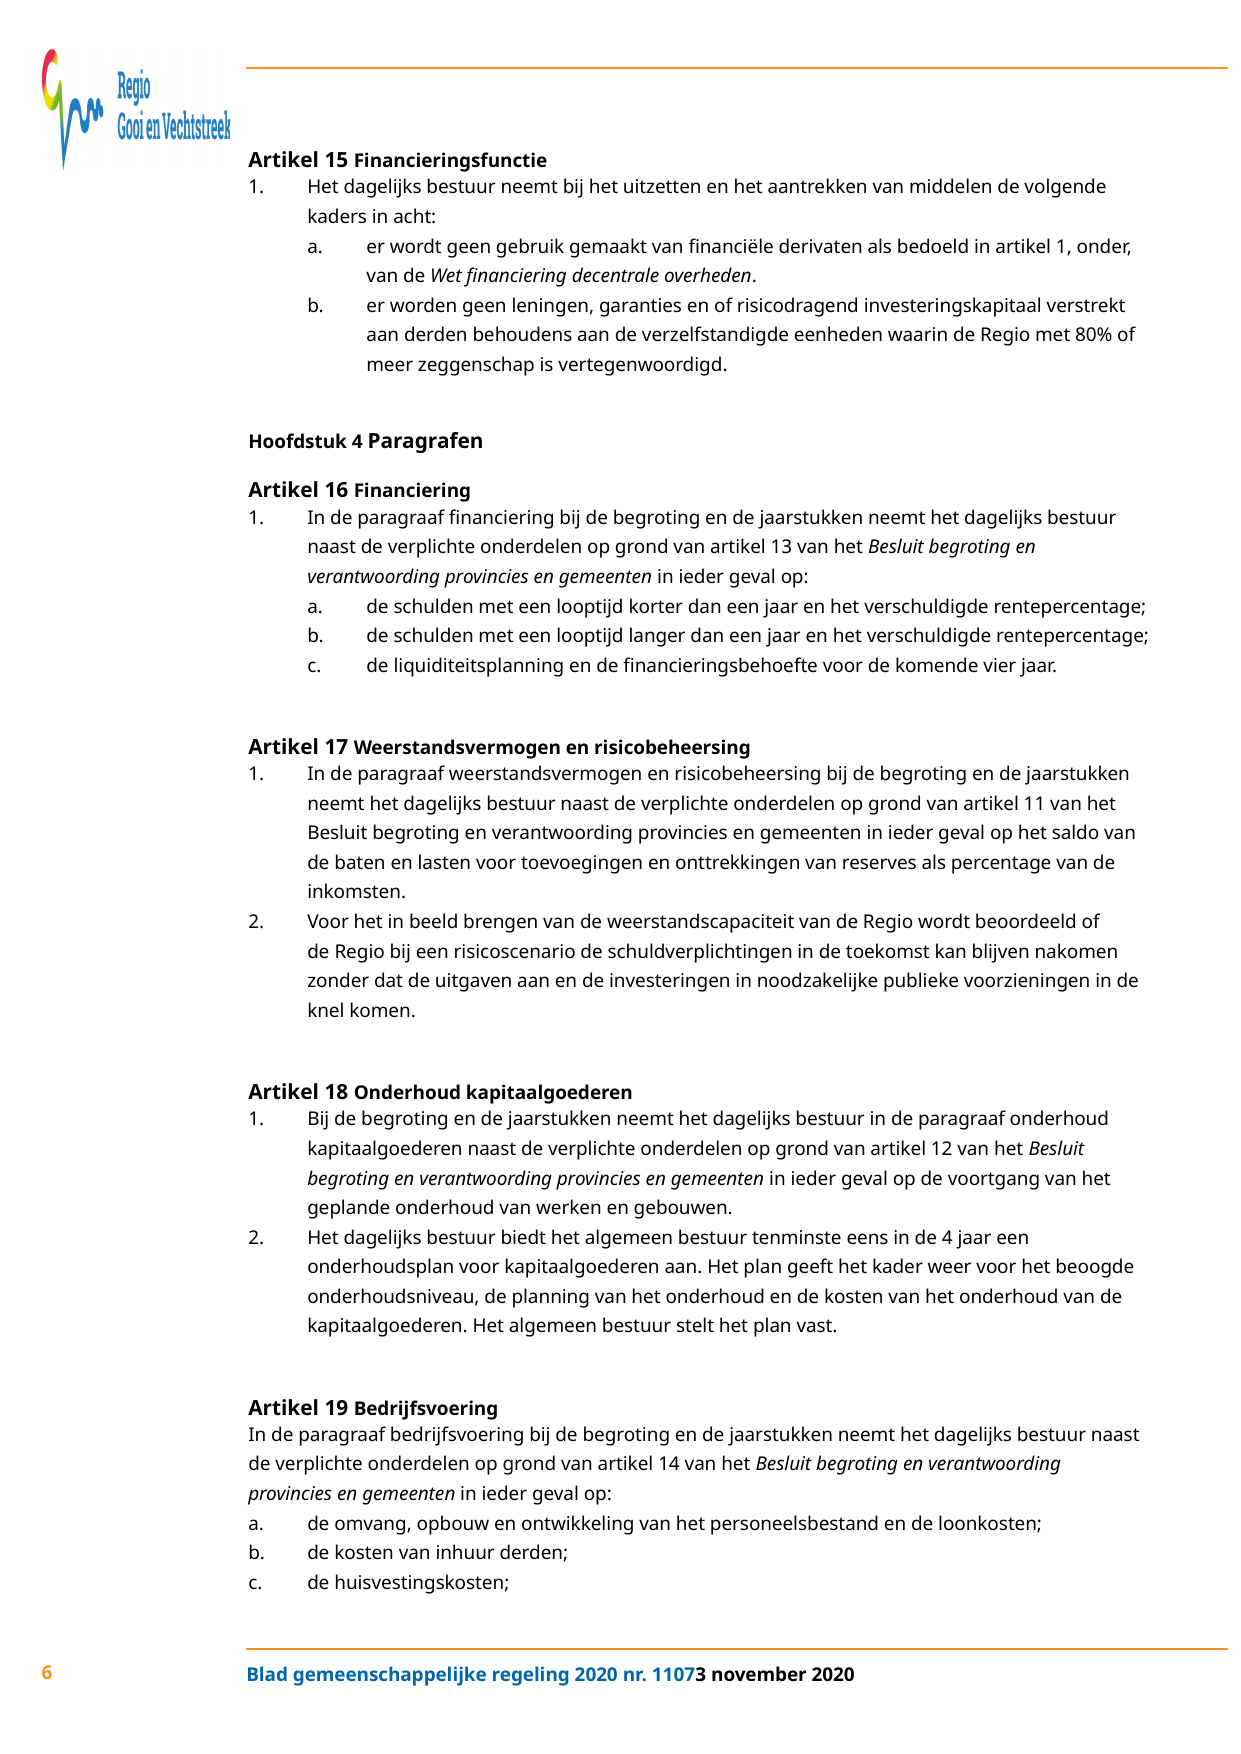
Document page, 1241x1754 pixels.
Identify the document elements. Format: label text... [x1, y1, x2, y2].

text Artikel 18 Onderhoud kapitaalgoederen [248, 1077, 1152, 1106]
text Artikel 16 Financiering [248, 476, 1152, 504]
list de schulden met een looptijd langer dan een jaar en het verschuldigde rentepercentage; [307, 622, 1152, 648]
list de huisvestingskosten; [248, 1569, 1152, 1595]
list Het dagelijks bestuur neemt bij het uitzetten en het aantrekken van middelen de volgende kaders in acht: [248, 174, 1152, 229]
text Artikel 15 Financieringsfunctie [248, 145, 1152, 174]
list In de paragraaf financiering bij de begroting en de jaarstukken neemt het dagelijks bestuur naast de verplichte onderdelen op grond van artikel 13 van het Besluit begroting en verantwoording provincies en gemeenten in ieder geval op: [248, 504, 1152, 589]
text In de paragraaf bedrijfsvoering bij de begroting en de jaarstukken neemt het dagelijks bestuur naast de verplichte onderdelen op grond van artikel 14 van het Besluit begroting en verantwoording provincies en gemeenten in ieder geval op: [248, 1421, 1152, 1506]
text Artikel 19 Bedrijfsvoering [248, 1393, 1152, 1421]
list Het dagelijks bestuur biedt het algemeen bestuur tenminste eens in de 4 jaar een onderhoudsplan voor kapitaalgoederen aan. Het plan geeft het kader weer voor het beoogde onderhoudsniveau, de planning van het onderhoud en de kosten van het onderhoud van de kapitaalgoederen. Het algemeen bestuur stelt het plan vast. [248, 1224, 1152, 1338]
list er worden geen leningen, garanties en of risicodragend investeringskapitaal verstrekt aan derden behoudens aan de verzelfstandigde eenheden waarin de Regio met 80% of meer zeggenschap is vertegenwoordigd. [307, 292, 1152, 377]
text Artikel 17 Weerstandsvermogen en risicobeheersing [248, 732, 1152, 760]
list de liquiditeitsplanning en de financieringsbehoefte voor de komende vier jaar. [307, 652, 1152, 678]
text Hoofdstuk 4 Paragrafen [248, 426, 1152, 455]
list er wordt geen gebruik gemaakt van financiële derivaten als bedoeld in artikel 1, onder, van de Wet financiering decentrale overheden. [307, 233, 1152, 288]
list de schulden met een looptijd korter dan een jaar en het verschuldigde rentepercentage; [307, 593, 1152, 618]
list Bij de begroting en de jaarstukken neemt het dagelijks bestuur in de paragraaf onderhoud kapitaalgoederen naast de verplichte onderdelen op grond van artikel 12 van het Besluit begroting en verantwoording provincies en gemeenten in ieder geval op de voortgang van het geplande onderhoud van werken en gebouwen. [248, 1106, 1152, 1220]
picture [41, 47, 231, 172]
list de kosten van inhuur derden; [248, 1539, 1152, 1565]
list Voor het in beeld brengen van de weerstandscapaciteit van de Regio wordt beoordeeld of de Regio bij een risicoscenario de schuldverplichtingen in de toekomst kan blijven nakomen zonder dat de uitgaven aan en de investeringen in noodzakelijke publieke voorzieningen in de knel komen. [248, 908, 1152, 1023]
list In de paragraaf weerstandsvermogen en risicobeheersing bij de begroting en de jaarstukken neemt het dagelijks bestuur naast de verplichte onderdelen op grond van artikel 11 van het Besluit begroting en verantwoording provincies en gemeenten in ieder geval op het saldo van de baten en lasten voor toevoegingen en onttrekkingen van reserves als percentage van de inkomsten. [248, 760, 1152, 904]
list de omvang, opbouw en ontwikkeling van het personeelsbestand en de loonkosten; [248, 1510, 1152, 1536]
